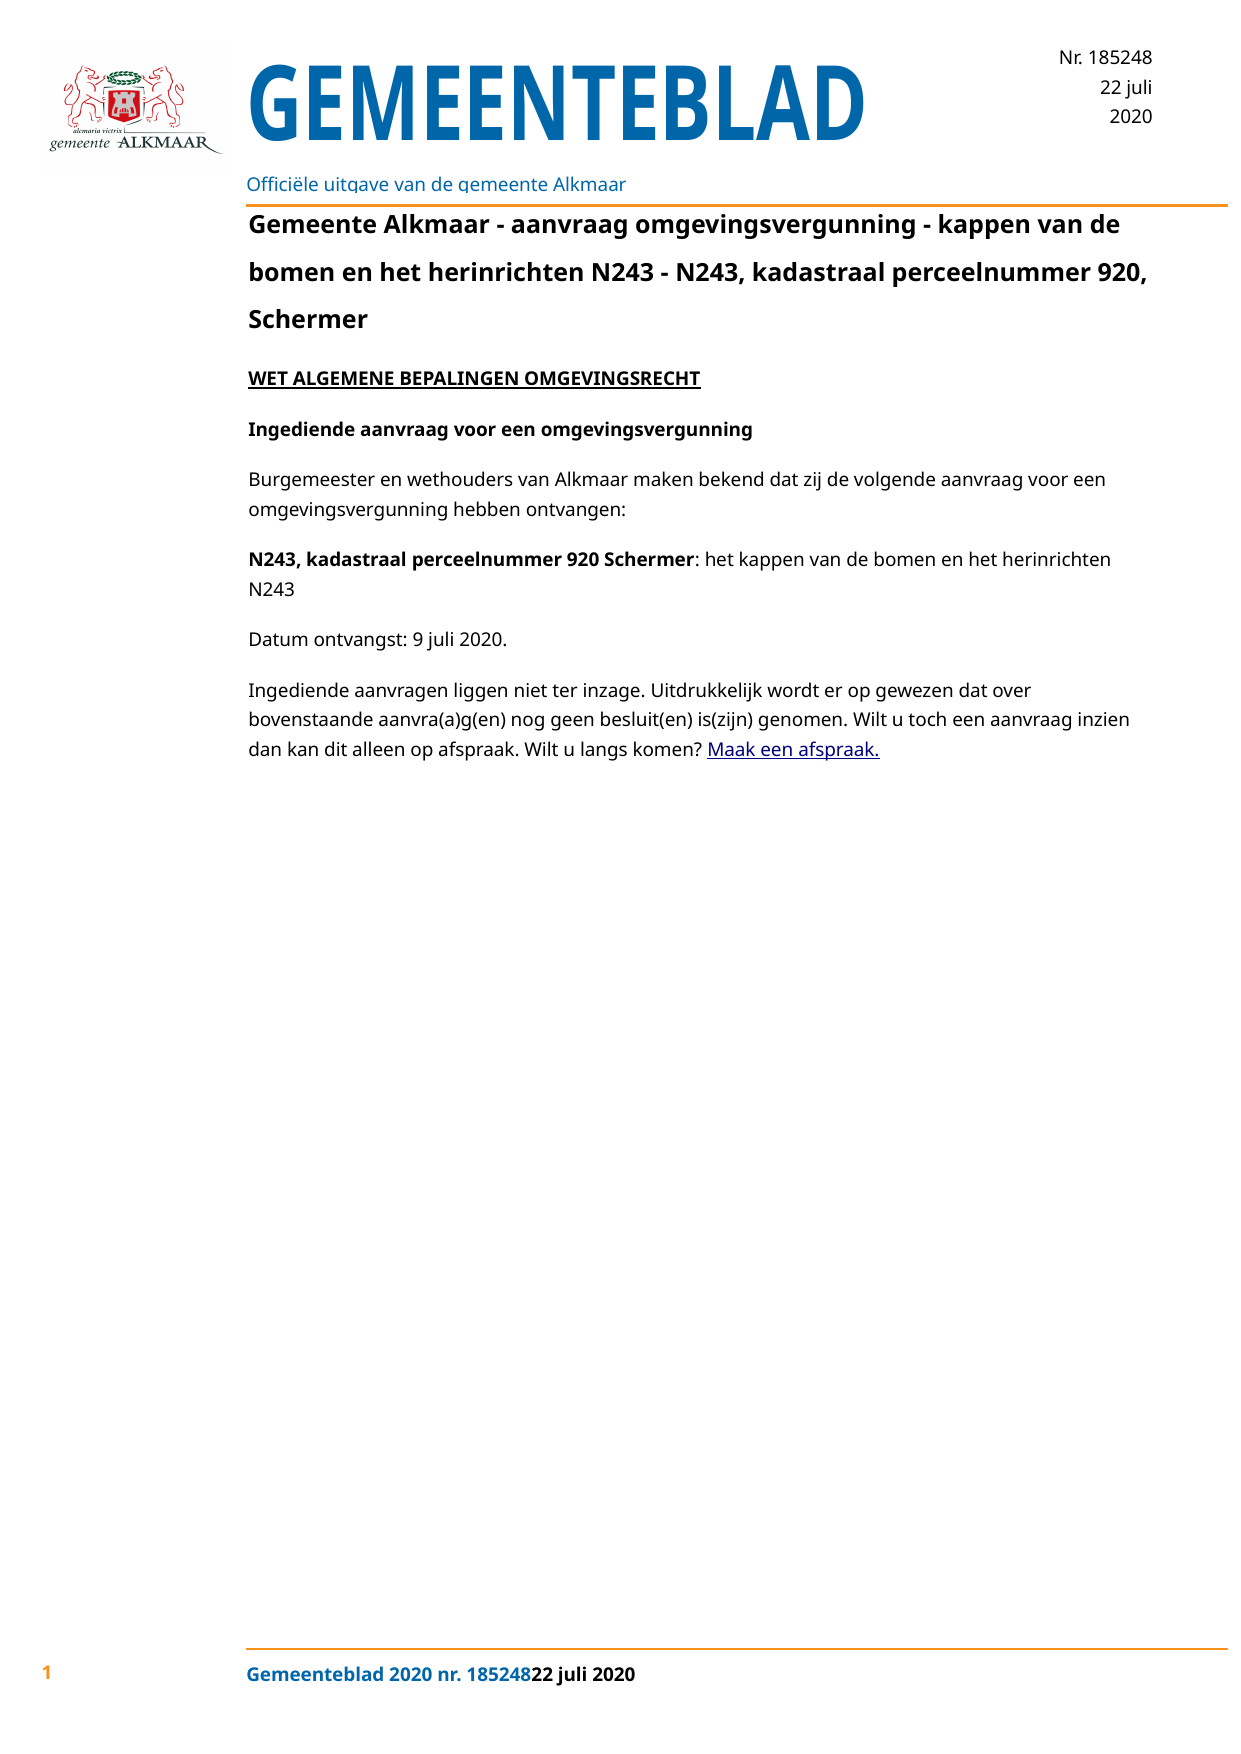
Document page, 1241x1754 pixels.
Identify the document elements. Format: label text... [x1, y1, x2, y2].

text Gemeente Alkmaar - aanvraag omgevingsvergunning - kappen van de bomen en het herinrichten N243 - N243, kadastraal perceelnummer 920, Schermer [248, 207, 1152, 336]
text Ingediende aanvraag voor een omgevingsvergunning [248, 416, 1152, 442]
text Burgemeester en wethouders van Alkmaar maken bekend dat zij de volgende aanvraag voor een omgevingsvergunning hebben ontvangen: [248, 466, 1152, 522]
text Datum ontvangst: 9 juli 2020. [248, 626, 1152, 652]
picture [41, 47, 231, 172]
text WET ALGEMENE BEPALINGEN OMGEVINGSRECHT [248, 366, 1152, 391]
text N243, kadastraal perceelnummer 920 Schermer: het kappen van de bomen en het herinrichten N243 [248, 546, 1152, 602]
text Ingediende aanvragen liggen niet ter inzage. Uitdrukkelijk wordt er op gewezen dat over bovenstaande aanvra(a)g(en) nog geen besluit(en) is(zijn) genomen. Wilt u toch een aanvraag inzien dan kan dit alleen op afspraak. Wilt u langs komen? Maak een afspraak. [248, 677, 1152, 762]
